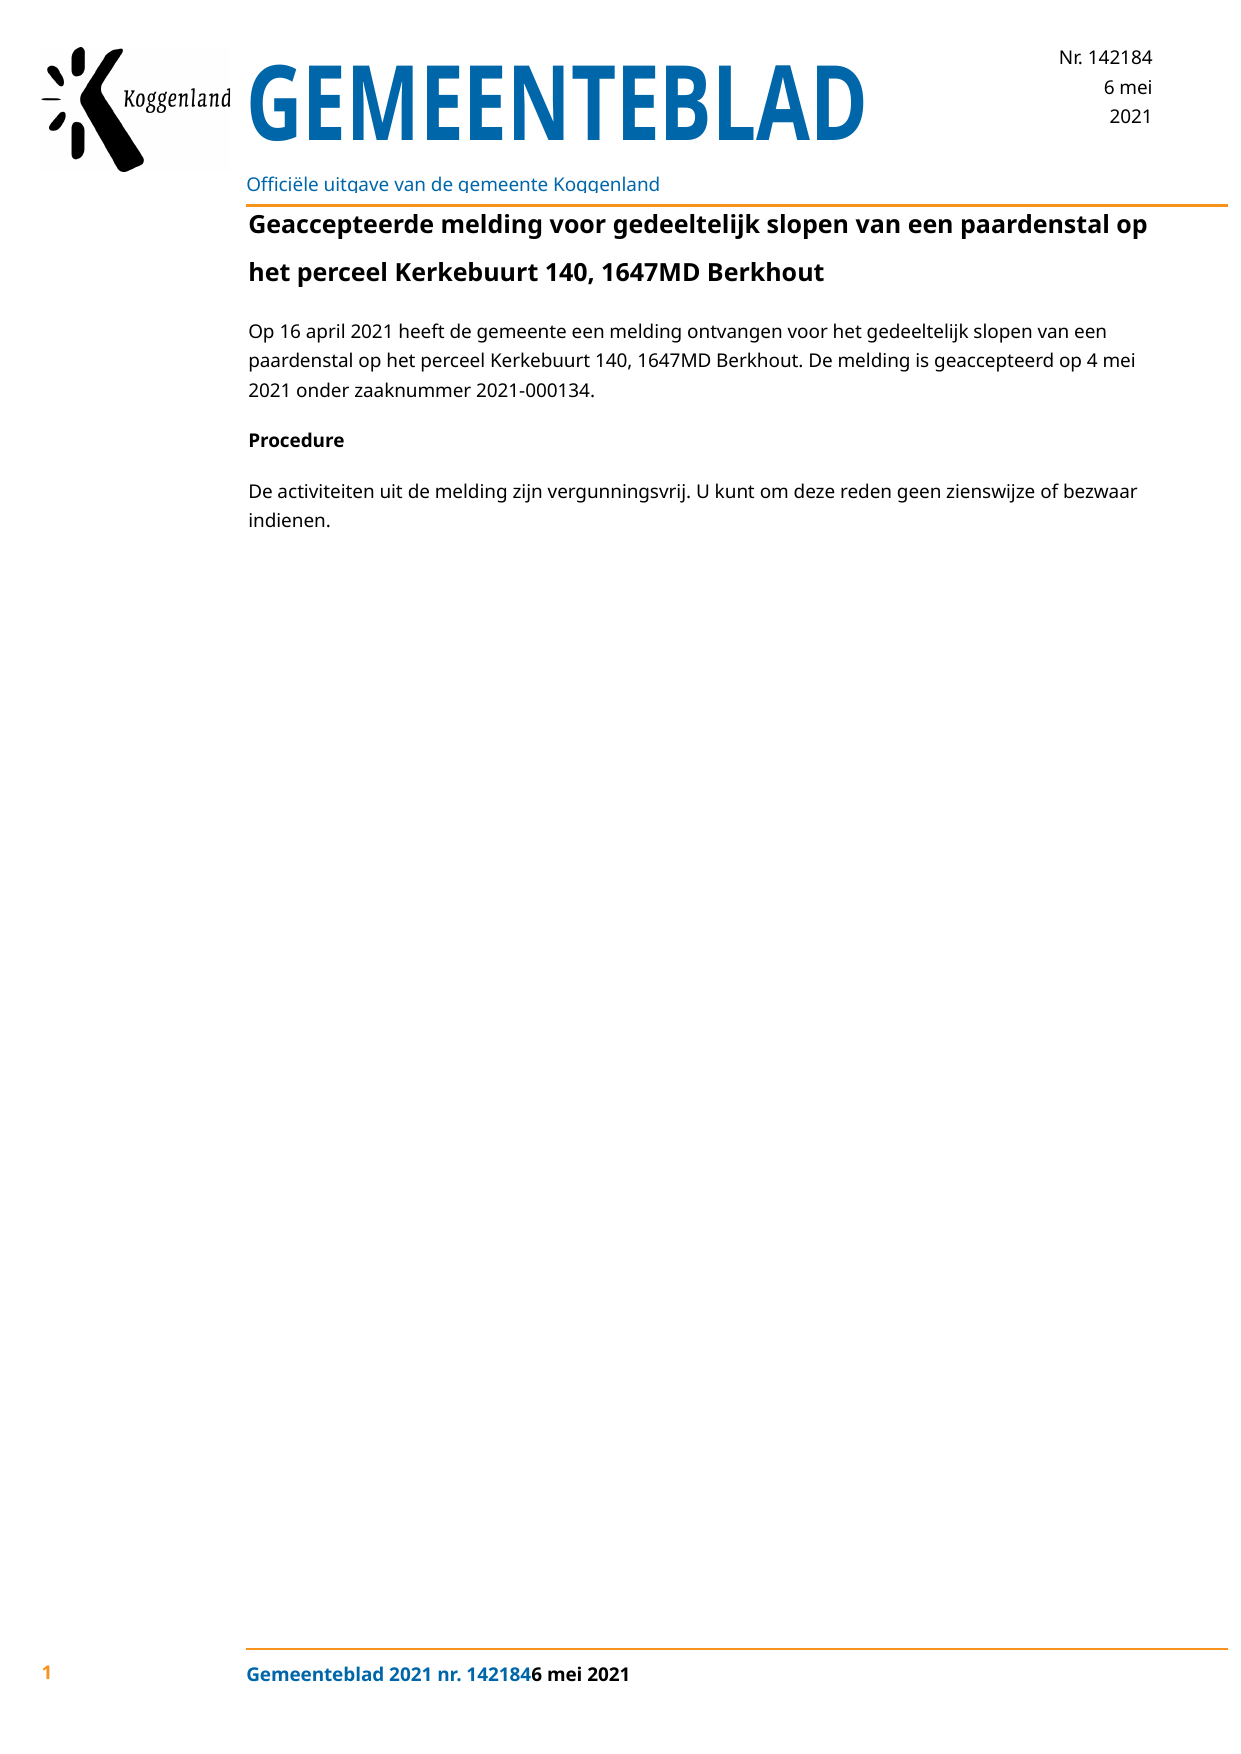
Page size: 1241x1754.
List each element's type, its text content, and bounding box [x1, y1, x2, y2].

text Geaccepteerde melding voor gedeeltelijk slopen van een paardenstal op het perceel Kerkebuurt 140, 1647MD Berkhout [248, 207, 1152, 288]
text De activiteiten uit de melding zijn vergunningsvrij. U kunt om deze reden geen zienswijze of bezwaar indienen. [248, 478, 1152, 533]
text Procedure [248, 427, 1152, 453]
picture [41, 47, 231, 172]
text Op 16 april 2021 heeft de gemeente een melding ontvangen voor het gedeeltelijk slopen van een paardenstal op het perceel Kerkebuurt 140, 1647MD Berkhout. De melding is geaccepteerd op 4 mei 2021 onder zaaknummer 2021-000134. [248, 318, 1152, 403]
